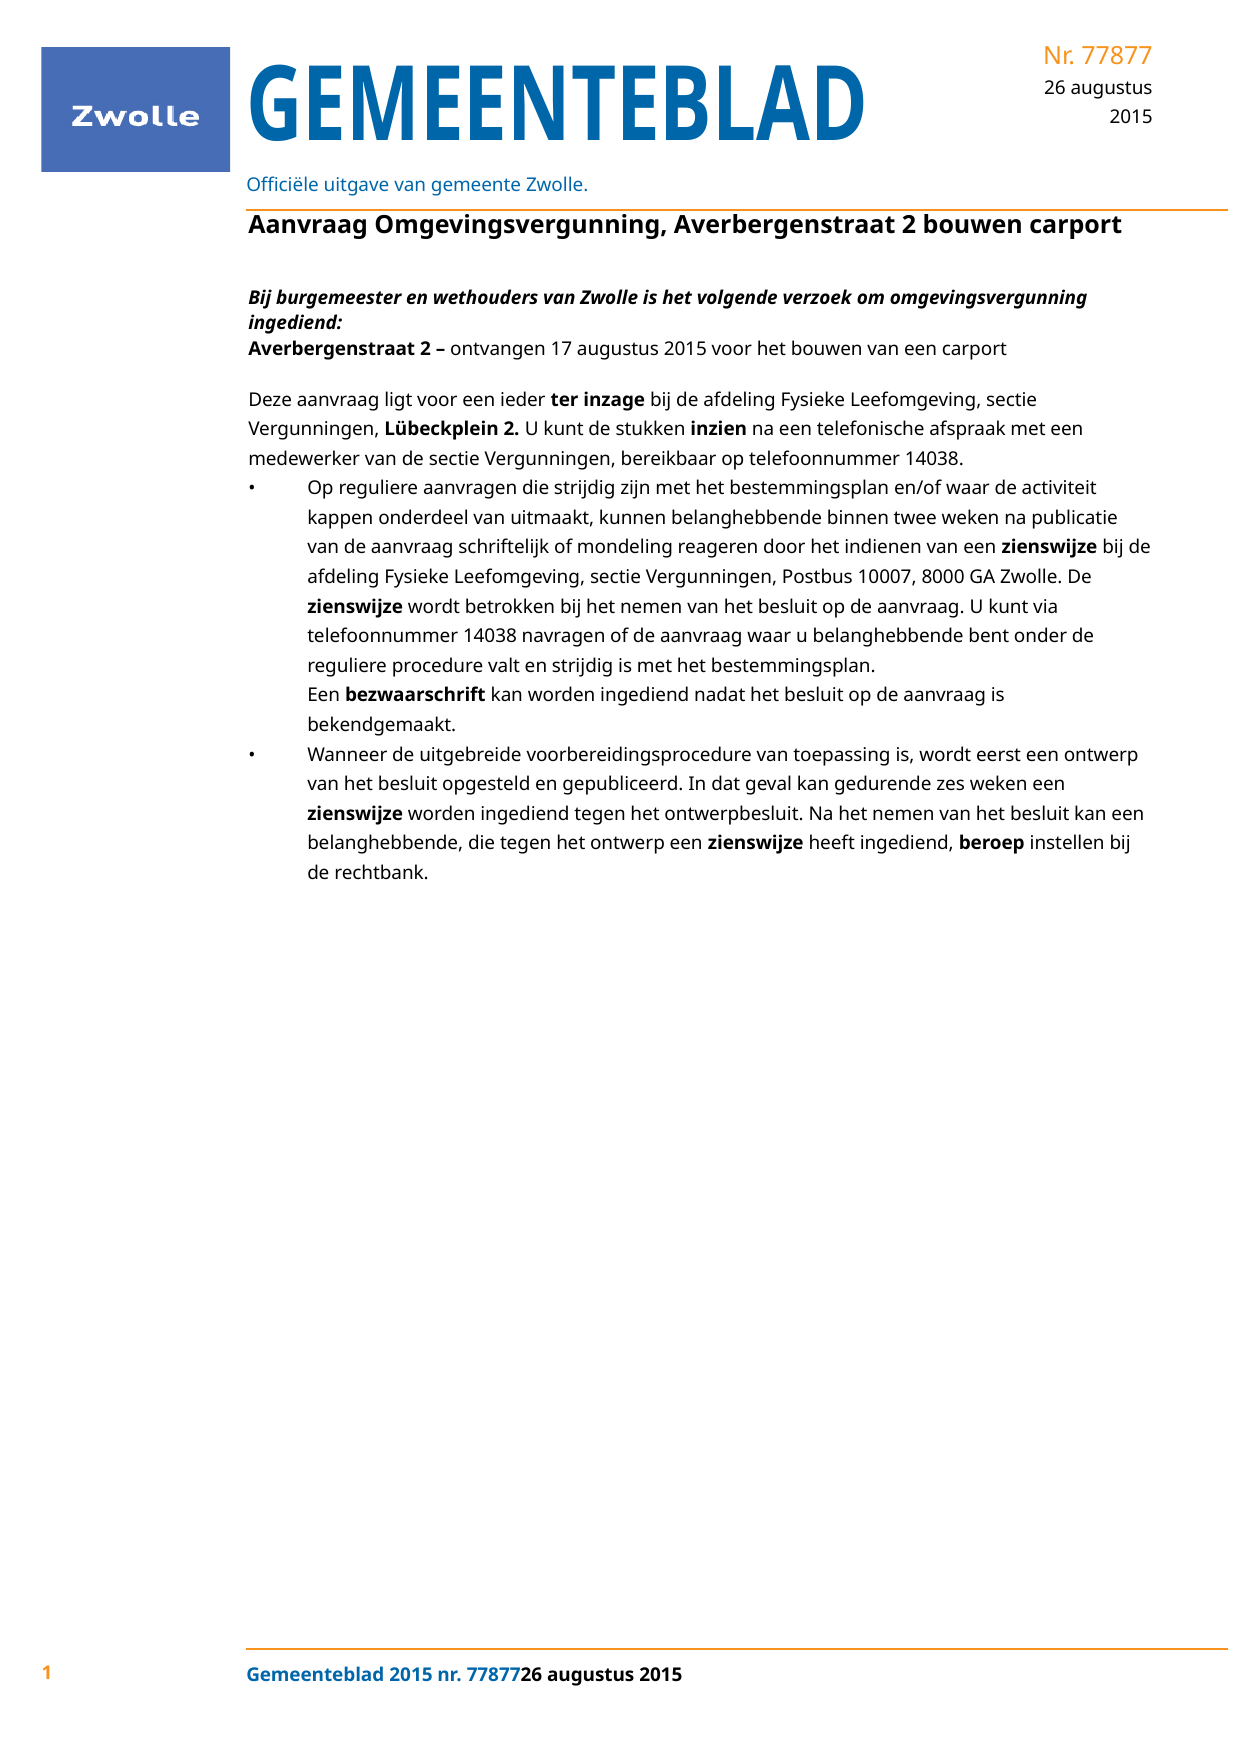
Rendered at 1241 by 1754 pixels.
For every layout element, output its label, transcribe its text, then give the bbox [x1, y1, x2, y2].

text Averbergenstraat 2 – ontvangen 17 augustus 2015 voor het bouwen van een carport [248, 335, 1152, 361]
list Wanneer de uitgebreide voorbereidingsprocedure van toepassing is, wordt eerst een ontwerp van het besluit opgesteld en gepubliceerd. In dat geval kan gedurende zes weken een zienswijze worden ingediend tegen het ontwerpbesluit. Na het nemen van het besluit kan een belanghebbende, die tegen het ontwerp een zienswijze heeft ingediend, beroep instellen bij de rechtbank. [248, 741, 1152, 885]
list Op reguliere aanvragen die strijdig zijn met het bestemmingsplan en/of waar de activiteit kappen onderdeel van uitmaakt, kunnen belanghebbende binnen twee weken na publicatie van de aanvraag schriftelijk of mondeling reageren door het indienen van een zienswijze bij de afdeling Fysieke Leefomgeving, sectie Vergunningen, Postbus 10007, 8000 GA Zwolle. De zienswijze wordt betrokken bij het nemen van het besluit op de aanvraag. U kunt via telefoonnummer 14038 navragen of de aanvraag waar u belanghebbende bent onder de reguliere procedure valt en strijdig is met het bestemmingsplan. [248, 474, 1152, 678]
picture [41, 47, 231, 172]
text Aanvraag Omgevingsvergunning, Averbergenstraat 2 bouwen carport [248, 211, 1152, 241]
text Bij burgemeester en wethouders van Zwolle is het volgende verzoek om omgevingsvergunning ingediend: [248, 284, 1152, 335]
text Deze aanvraag ligt voor een ieder ter inzage bij de afdeling Fysieke Leefomgeving, sectie Vergunningen, Lübeckplein 2. U kunt de stukken inzien na een telefonische afspraak met een medewerker van de sectie Vergunningen, bereikbaar op telefoonnummer 14038. [248, 386, 1152, 471]
list Een bezwaarschrift kan worden ingediend nadat het besluit op de aanvraag is bekendgemaakt. [248, 682, 1152, 737]
